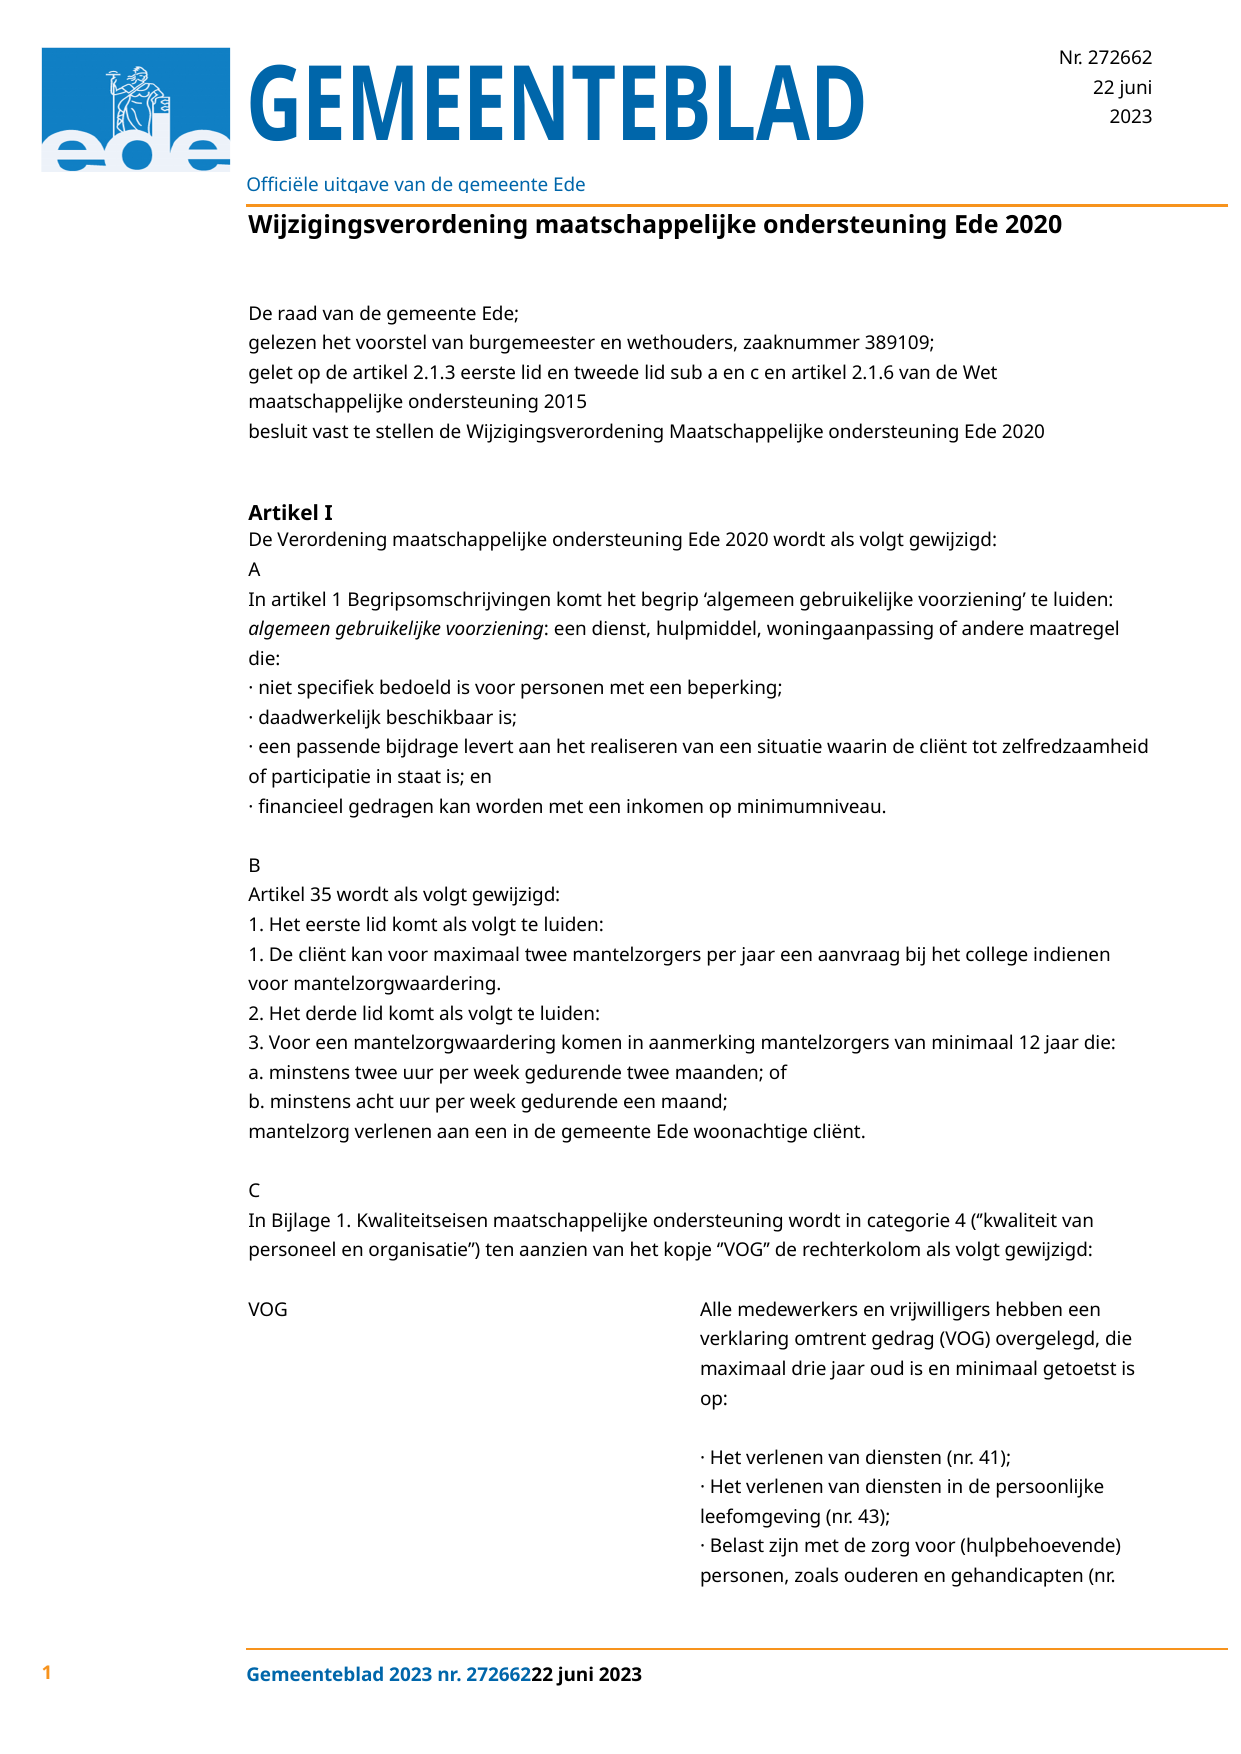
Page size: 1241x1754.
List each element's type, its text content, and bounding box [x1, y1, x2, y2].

text gelet op de artikel 2.1.3 eerste lid en tweede lid sub a en c en artikel 2.1.6 van de Wet maatschappelijke ondersteuning 2015 [248, 359, 1152, 414]
text De raad van de gemeente Ede; [248, 300, 1152, 326]
text b. minstens acht uur per week gedurende een maand; [248, 1089, 1152, 1114]
text Artikel 35 wordt als volgt gewijzigd: [248, 882, 1152, 907]
text mantelzorg verlenen aan een in de gemeente Ede woonachtige cliënt. [248, 1118, 1152, 1144]
table_header Alle medewerkers en vrijwilligers hebben een verklaring omtrent gedrag (VOG) overgelegd, die maximaal drie jaar oud is en minimaal getoetst is op: · Het verlenen van diensten (nr. 41); · Het verlenen van diensten in de persoonlijke leefomgeving (nr. 43); · Belast zijn met de zorg voor (hulpbehoevende) personen, zoals ouderen en gehandicapten (nr. [700, 1296, 1152, 1588]
text · daadwerkelijk beschikbaar is; [248, 704, 1152, 730]
text · een passende bijdrage levert aan het realiseren van een situatie waarin de cliënt tot zelfredzaamheid of participatie in staat is; en [248, 734, 1152, 789]
text 1. De cliënt kan voor maximaal twee mantelzorgers per jaar een aanvraag bij het college indienen voor mantelzorgwaardering. [248, 941, 1152, 996]
text algemeen gebruikelijke voorziening: een dienst, hulpmiddel, woningaanpassing of andere maatregel die: [248, 615, 1152, 671]
text In artikel 1 Begripsomschrijvingen komt het begrip ‘algemeen gebruikelijke voorziening’ te luiden: [248, 586, 1152, 612]
text A [248, 556, 1152, 582]
text C [248, 1177, 1152, 1203]
text a. minstens twee uur per week gedurende twee maanden; of [248, 1059, 1152, 1085]
table_header VOG [248, 1296, 700, 1588]
text · niet specifiek bedoeld is voor personen met een beperking; [248, 674, 1152, 700]
text gelezen het voorstel van burgemeester en wethouders, zaaknummer 389109; [248, 329, 1152, 355]
text 2. Het derde lid komt als volgt te luiden: [248, 1000, 1152, 1026]
picture [41, 47, 231, 172]
text B [248, 852, 1152, 878]
text · financieel gedragen kan worden met een inkomen op minimumniveau. [248, 793, 1152, 819]
text besluit vast te stellen de Wijzigingsverordening Maatschappelijke ondersteuning Ede 2020 [248, 418, 1152, 444]
text In Bijlage 1. Kwaliteitseisen maatschappelijke ondersteuning wordt in categorie 4 (‘’kwaliteit van personeel en organisatie”) ten aanzien van het kopje ‘’VOG’’ de rechterkolom als volgt gewijzigd: [248, 1207, 1152, 1262]
text 1. Het eerste lid komt als volgt te luiden: [248, 911, 1152, 937]
text Artikel I [248, 498, 1152, 527]
text Wijzigingsverordening maatschappelijke ondersteuning Ede 2020 [248, 207, 1152, 241]
text 3. Voor een mantelzorgwaardering komen in aanmerking mantelzorgers van minimaal 12 jaar die: [248, 1029, 1152, 1055]
text De Verordening maatschappelijke ondersteuning Ede 2020 wordt als volgt gewijzigd: [248, 527, 1152, 552]
